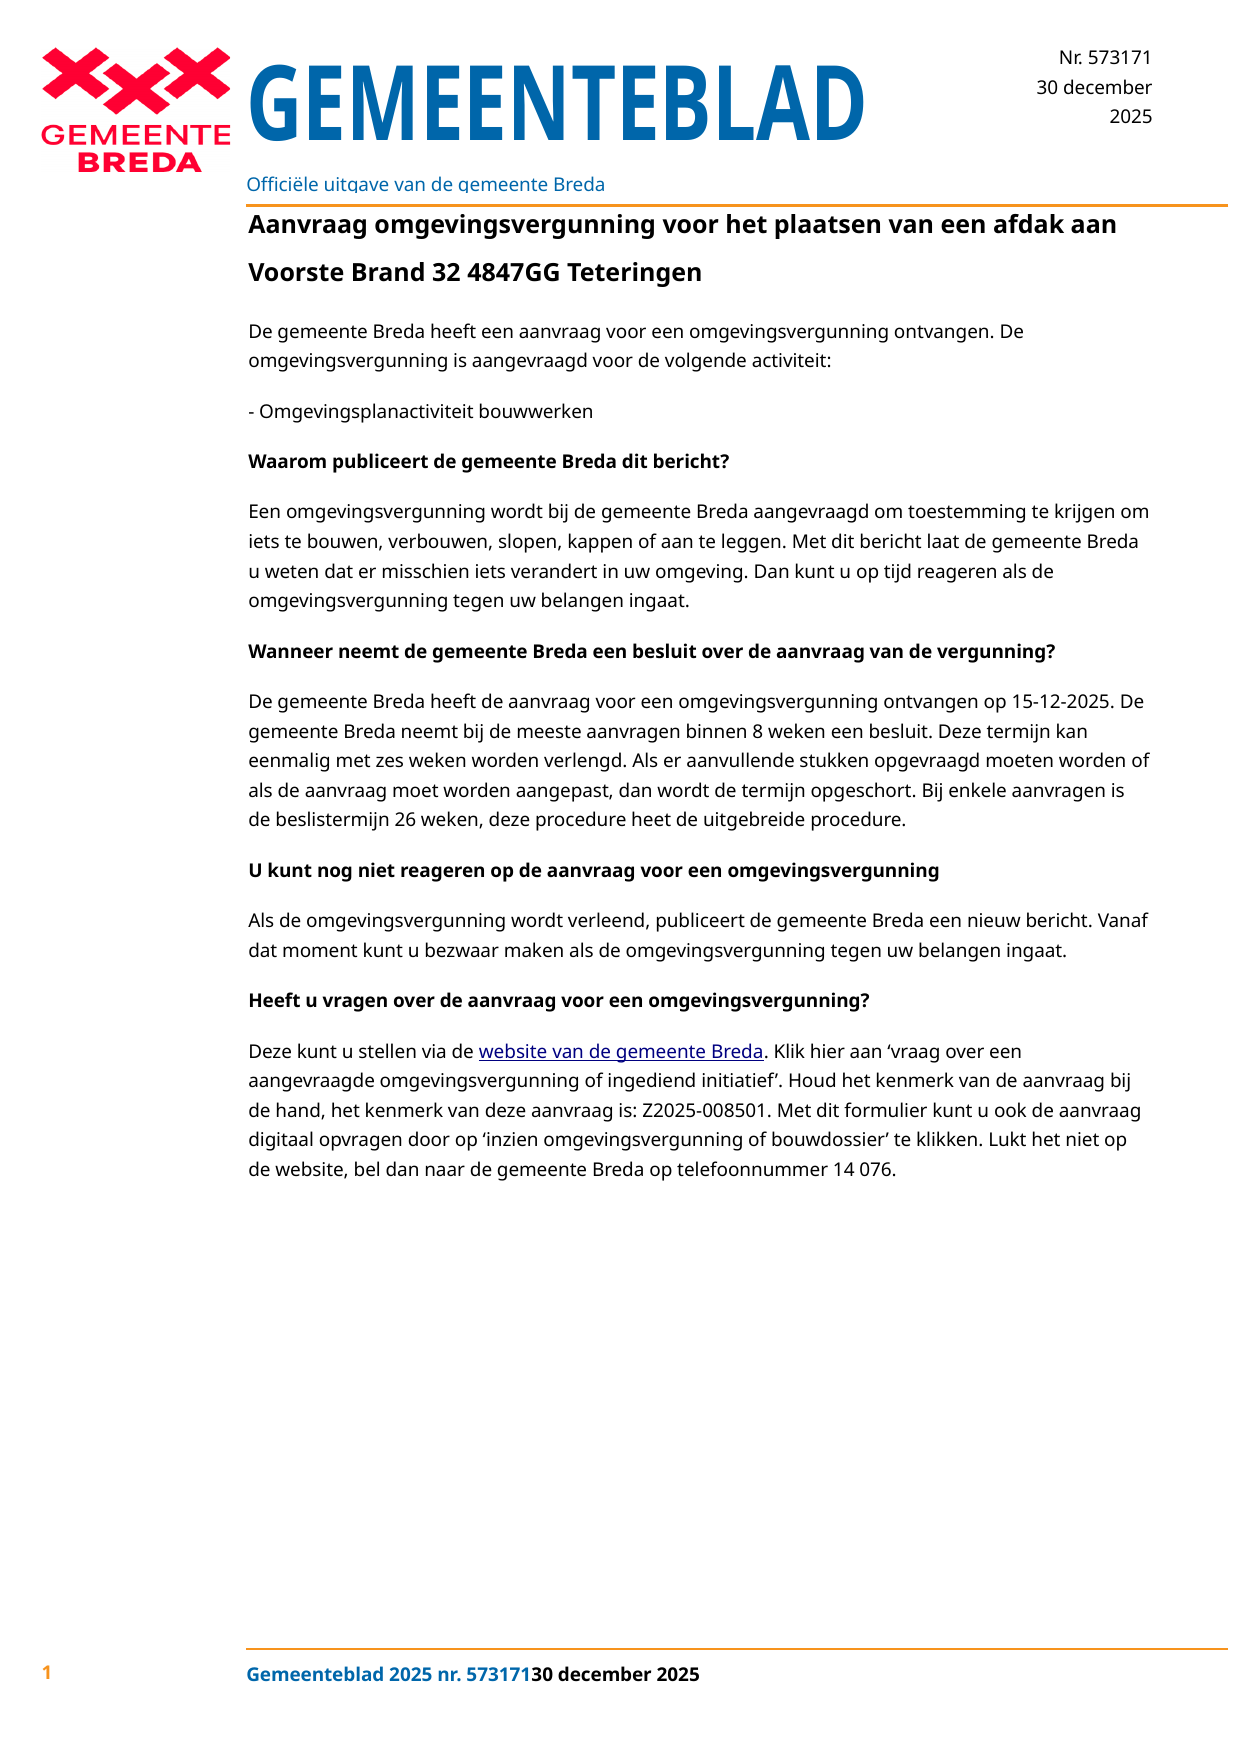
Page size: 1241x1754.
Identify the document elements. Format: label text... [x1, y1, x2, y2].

text Wanneer neemt de gemeente Breda een besluit over de aanvraag van de vergunning? [248, 638, 1152, 664]
text De gemeente Breda heeft een aanvraag voor een omgevingsvergunning ontvangen. De omgevingsvergunning is aangevraagd voor de volgende activiteit: [248, 318, 1152, 373]
picture [41, 47, 231, 172]
text Deze kunt u stellen via de website van de gemeente Breda. Klik hier aan ‘vraag over een aangevraagde omgevingsvergunning of ingediend initiatief’. Houd het kenmerk van de aanvraag bij de hand, het kenmerk van deze aanvraag is: Z2025-008501. Met dit formulier kunt u ook de aanvraag digitaal opvragen door op ‘inzien omgevingsvergunning of bouwdossier’ te klikken. Lukt het niet op de website, bel dan naar de gemeente Breda op telefoonnummer 14 076. [248, 1038, 1152, 1182]
text U kunt nog niet reageren op de aanvraag voor een omgevingsvergunning [248, 857, 1152, 883]
text - Omgevingsplanactiviteit bouwwerken [248, 398, 1152, 424]
text Aanvraag omgevingsvergunning voor het plaatsen van een afdak aan Voorste Brand 32 4847GG Teteringen [248, 207, 1152, 288]
text Heeft u vragen over de aanvraag voor een omgevingsvergunning? [248, 987, 1152, 1013]
text Een omgevingsvergunning wordt bij de gemeente Breda aangevraagd om toestemming te krijgen om iets te bouwen, verbouwen, slopen, kappen of aan te leggen. Met dit bericht laat de gemeente Breda u weten dat er misschien iets verandert in uw omgeving. Dan kunt u op tijd reageren als de omgevingsvergunning tegen uw belangen ingaat. [248, 499, 1152, 613]
text De gemeente Breda heeft de aanvraag voor een omgevingsvergunning ontvangen op 15-12-2025. De gemeente Breda neemt bij de meeste aanvragen binnen 8 weken een besluit. Deze termijn kan eenmalig met zes weken worden verlengd. Als er aanvullende stukken opgevraagd moeten worden of als de aanvraag moet worden aangepast, dan wordt de termijn opgeschort. Bij enkele aanvragen is de beslistermijn 26 weken, deze procedure heet de uitgebreide procedure. [248, 688, 1152, 832]
text Waarom publiceert de gemeente Breda dit bericht? [248, 448, 1152, 474]
text Als de omgevingsvergunning wordt verleend, publiceert de gemeente Breda een nieuw bericht. Vanaf dat moment kunt u bezwaar maken als de omgevingsvergunning tegen uw belangen ingaat. [248, 907, 1152, 963]
